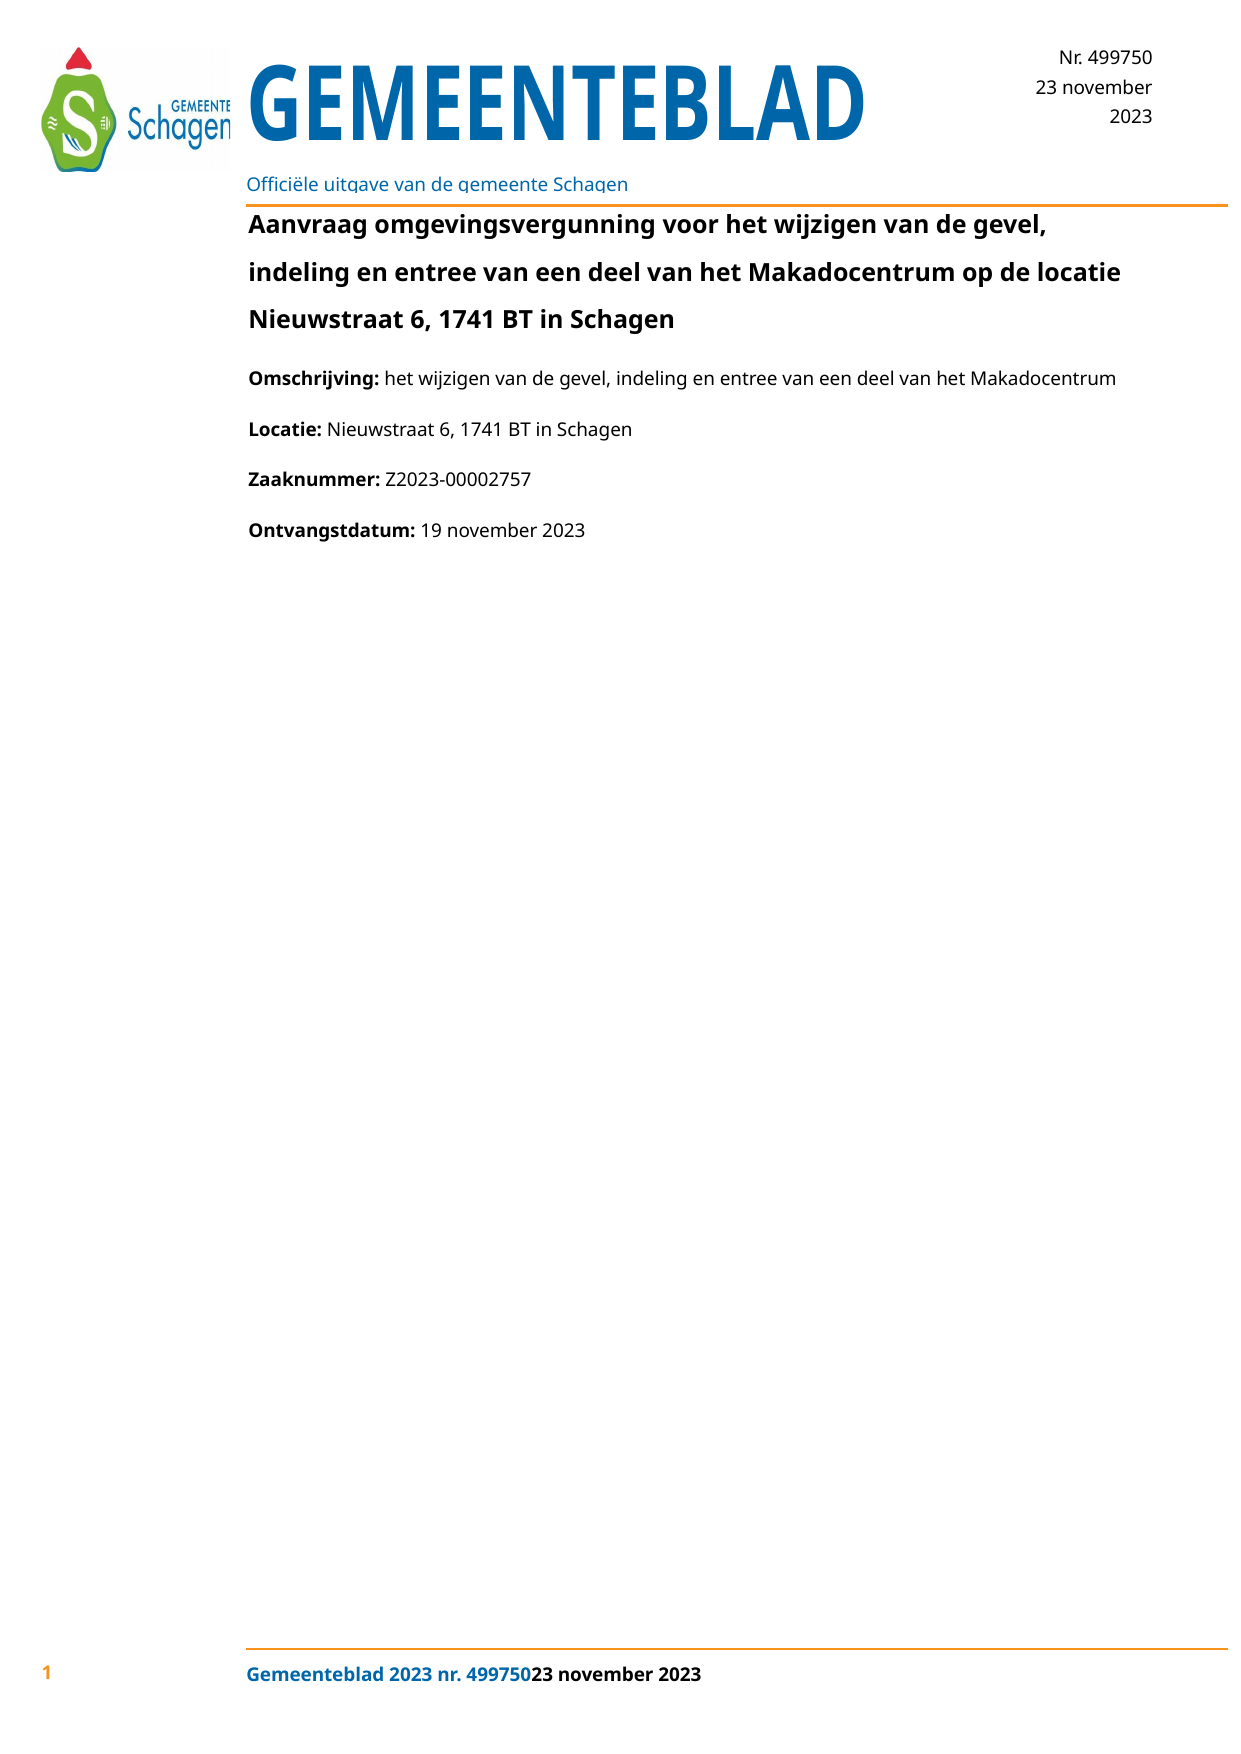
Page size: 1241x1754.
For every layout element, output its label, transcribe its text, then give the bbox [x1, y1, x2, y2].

picture [41, 47, 231, 172]
text Aanvraag omgevingsvergunning voor het wijzigen van de gevel, indeling en entree van een deel van het Makadocentrum op de locatie Nieuwstraat 6, 1741 BT in Schagen [248, 207, 1152, 336]
text Zaaknummer: Z2023-00002757 [248, 466, 1152, 492]
text Ontvangstdatum: 19 november 2023 [248, 517, 1152, 542]
text Omschrijving: het wijzigen van de gevel, indeling en entree van een deel van het Makadocentrum [248, 366, 1152, 391]
text Locatie: Nieuwstraat 6, 1741 BT in Schagen [248, 416, 1152, 442]
